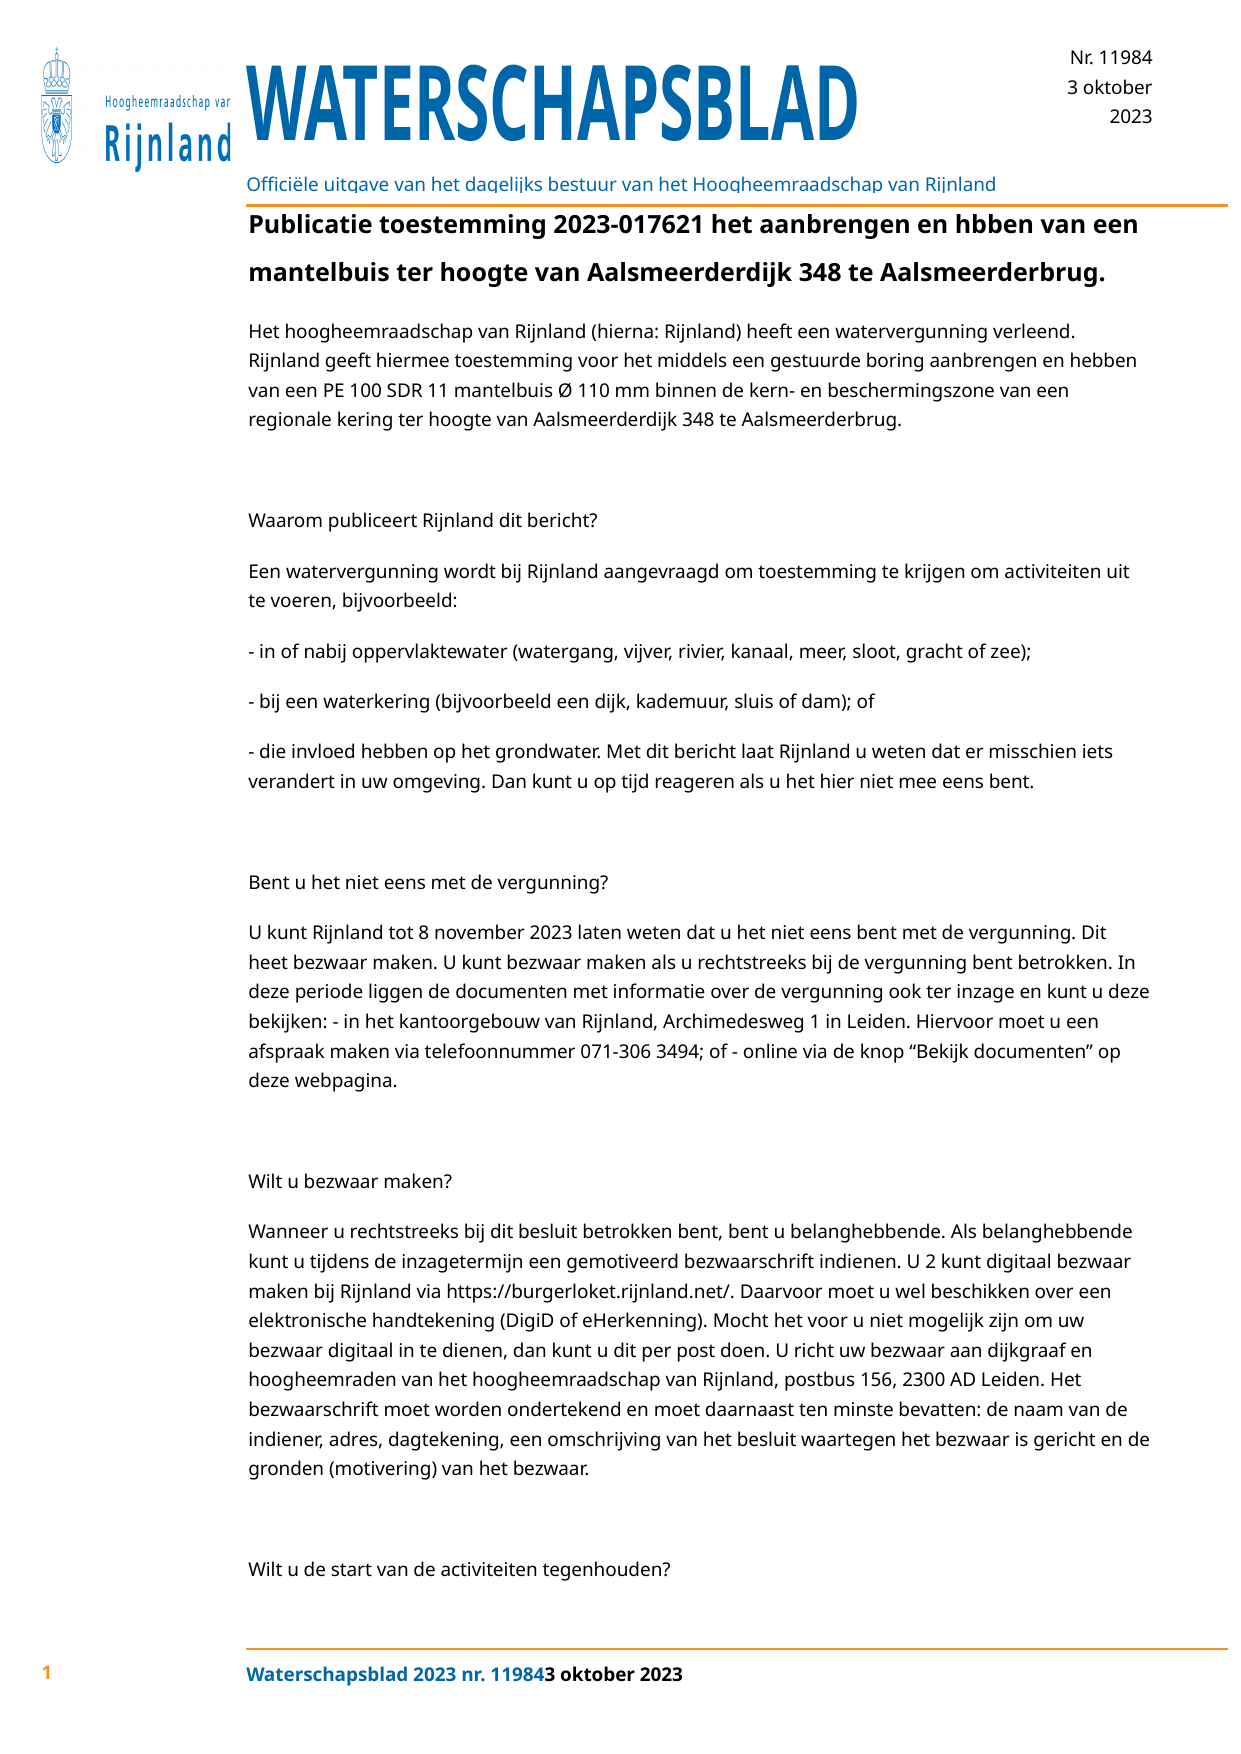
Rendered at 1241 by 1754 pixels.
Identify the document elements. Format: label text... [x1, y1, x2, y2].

text Waarom publiceert Rijnland dit bericht? [248, 507, 1152, 533]
text - die invloed hebben op het grondwater. Met dit bericht laat Rijnland u weten dat er misschien iets verandert in uw omgeving. Dan kunt u op tijd reageren als u het hier niet mee eens bent. [248, 739, 1152, 794]
text Wilt u de start van de activiteiten tegenhouden? [248, 1556, 1152, 1582]
text Wilt u bezwaar maken? [248, 1168, 1152, 1194]
text - bij een waterkering (bijvoorbeeld een dijk, kademuur, sluis of dam); of [248, 688, 1152, 714]
text Bent u het niet eens met de vergunning? [248, 869, 1152, 895]
picture [41, 47, 231, 172]
text - in of nabij oppervlaktewater (watergang, vijver, rivier, kanaal, meer, sloot, gracht of zee); [248, 638, 1152, 664]
text Publicatie toestemming 2023-017621 het aanbrengen en hbben van een mantelbuis ter hoogte van Aalsmeerderdijk 348 te Aalsmeerderbrug. [248, 207, 1152, 288]
text Een watervergunning wordt bij Rijnland aangevraagd om toestemming te krijgen om activiteiten uit te voeren, bijvoorbeeld: [248, 558, 1152, 613]
text U kunt Rijnland tot 8 november 2023 laten weten dat u het niet eens bent met de vergunning. Dit heet bezwaar maken. U kunt bezwaar maken als u rechtstreeks bij de vergunning bent betrokken. In deze periode liggen de documenten met informatie over de vergunning ook ter inzage en kunt u deze bekijken: - in het kantoorgebouw van Rijnland, Archimedesweg 1 in Leiden. Hiervoor moet u een afspraak maken via telefoonnummer 071-306 3494; of - online via de knop “Bekijk documenten” op deze webpagina. [248, 919, 1152, 1093]
text Wanneer u rechtstreeks bij dit besluit betrokken bent, bent u belanghebbende. Als belanghebbende kunt u tijdens de inzagetermijn een gemotiveerd bezwaarschrift indienen. U 2 kunt digitaal bezwaar maken bij Rijnland via https://burgerloket.rijnland.net/. Daarvoor moet u wel beschikken over een elektronische handtekening (DigiD of eHerkenning). Mocht het voor u niet mogelijk zijn om uw bezwaar digitaal in te dienen, dan kunt u dit per post doen. U richt uw bezwaar aan dijkgraaf en hoogheemraden van het hoogheemraadschap van Rijnland, postbus 156, 2300 AD Leiden. Het bezwaarschrift moet worden ondertekend en moet daarnaast ten minste bevatten: de naam van de indiener, adres, dagtekening, een omschrijving van het besluit waartegen het bezwaar is gericht en de gronden (motivering) van het bezwaar. [248, 1219, 1152, 1481]
text Het hoogheemraadschap van Rijnland (hierna: Rijnland) heeft een watervergunning verleend. Rijnland geeft hiermee toestemming voor het middels een gestuurde boring aanbrengen en hebben van een PE 100 SDR 11 mantelbuis Ø 110 mm binnen de kern- en beschermingszone van een regionale kering ter hoogte van Aalsmeerderdijk 348 te Aalsmeerderbrug. [248, 318, 1152, 432]
